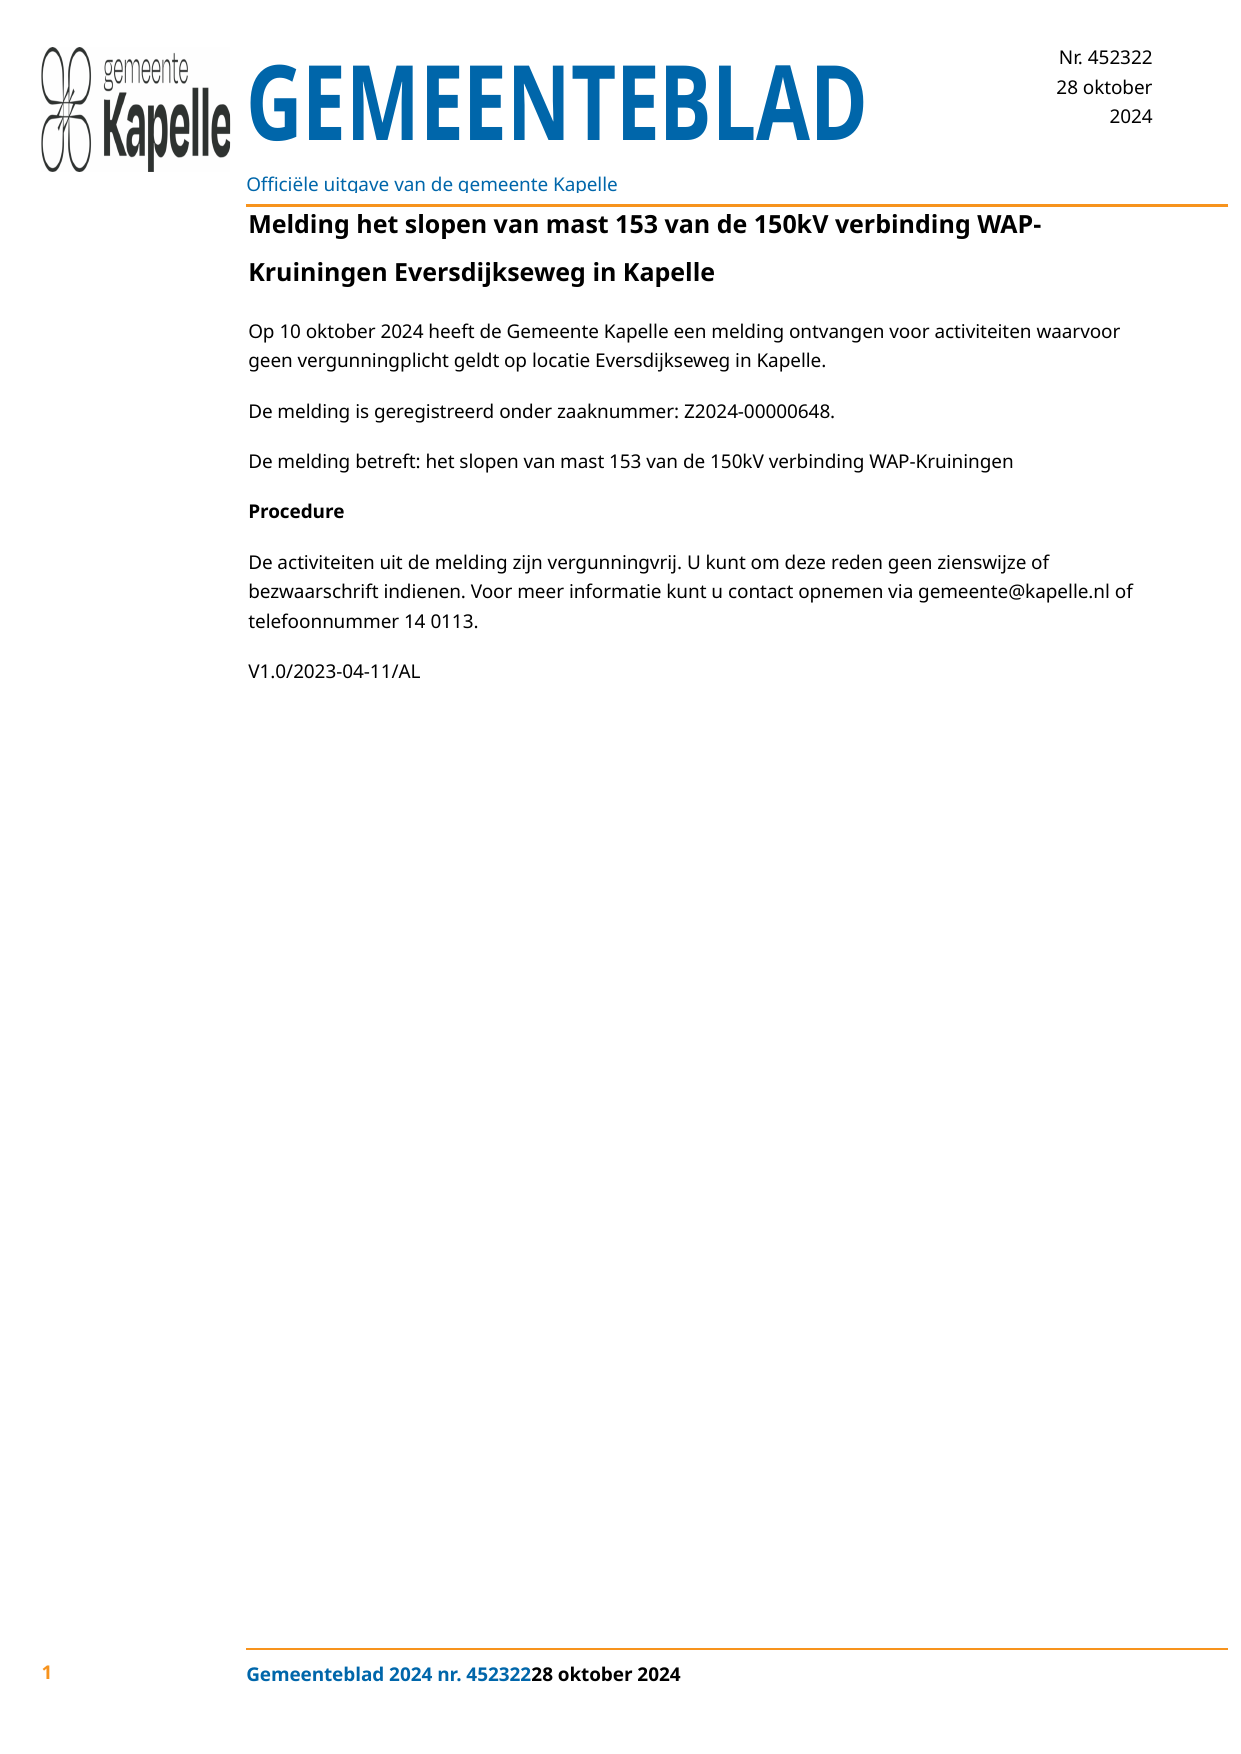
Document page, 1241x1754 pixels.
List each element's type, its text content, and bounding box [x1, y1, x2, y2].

text V1.0/2023-04-11/AL [248, 659, 1152, 684]
text De melding betreft: het slopen van mast 153 van de 150kV verbinding WAP-Kruiningen [248, 448, 1152, 474]
picture [41, 47, 231, 172]
text Melding het slopen van mast 153 van de 150kV verbinding WAP-Kruiningen Eversdijkseweg in Kapelle [248, 207, 1152, 288]
text Procedure [248, 499, 1152, 524]
text De activiteiten uit de melding zijn vergunningvrij. U kunt om deze reden geen zienswijze of bezwaarschrift indienen. Voor meer informatie kunt u contact opnemen via gemeente@kapelle.nl of telefoonnummer 14 0113. [248, 549, 1152, 634]
text De melding is geregistreerd onder zaaknummer: Z2024-00000648. [248, 398, 1152, 424]
text Op 10 oktober 2024 heeft de Gemeente Kapelle een melding ontvangen voor activiteiten waarvoor geen vergunningplicht geldt op locatie Eversdijkseweg in Kapelle. [248, 318, 1152, 373]
